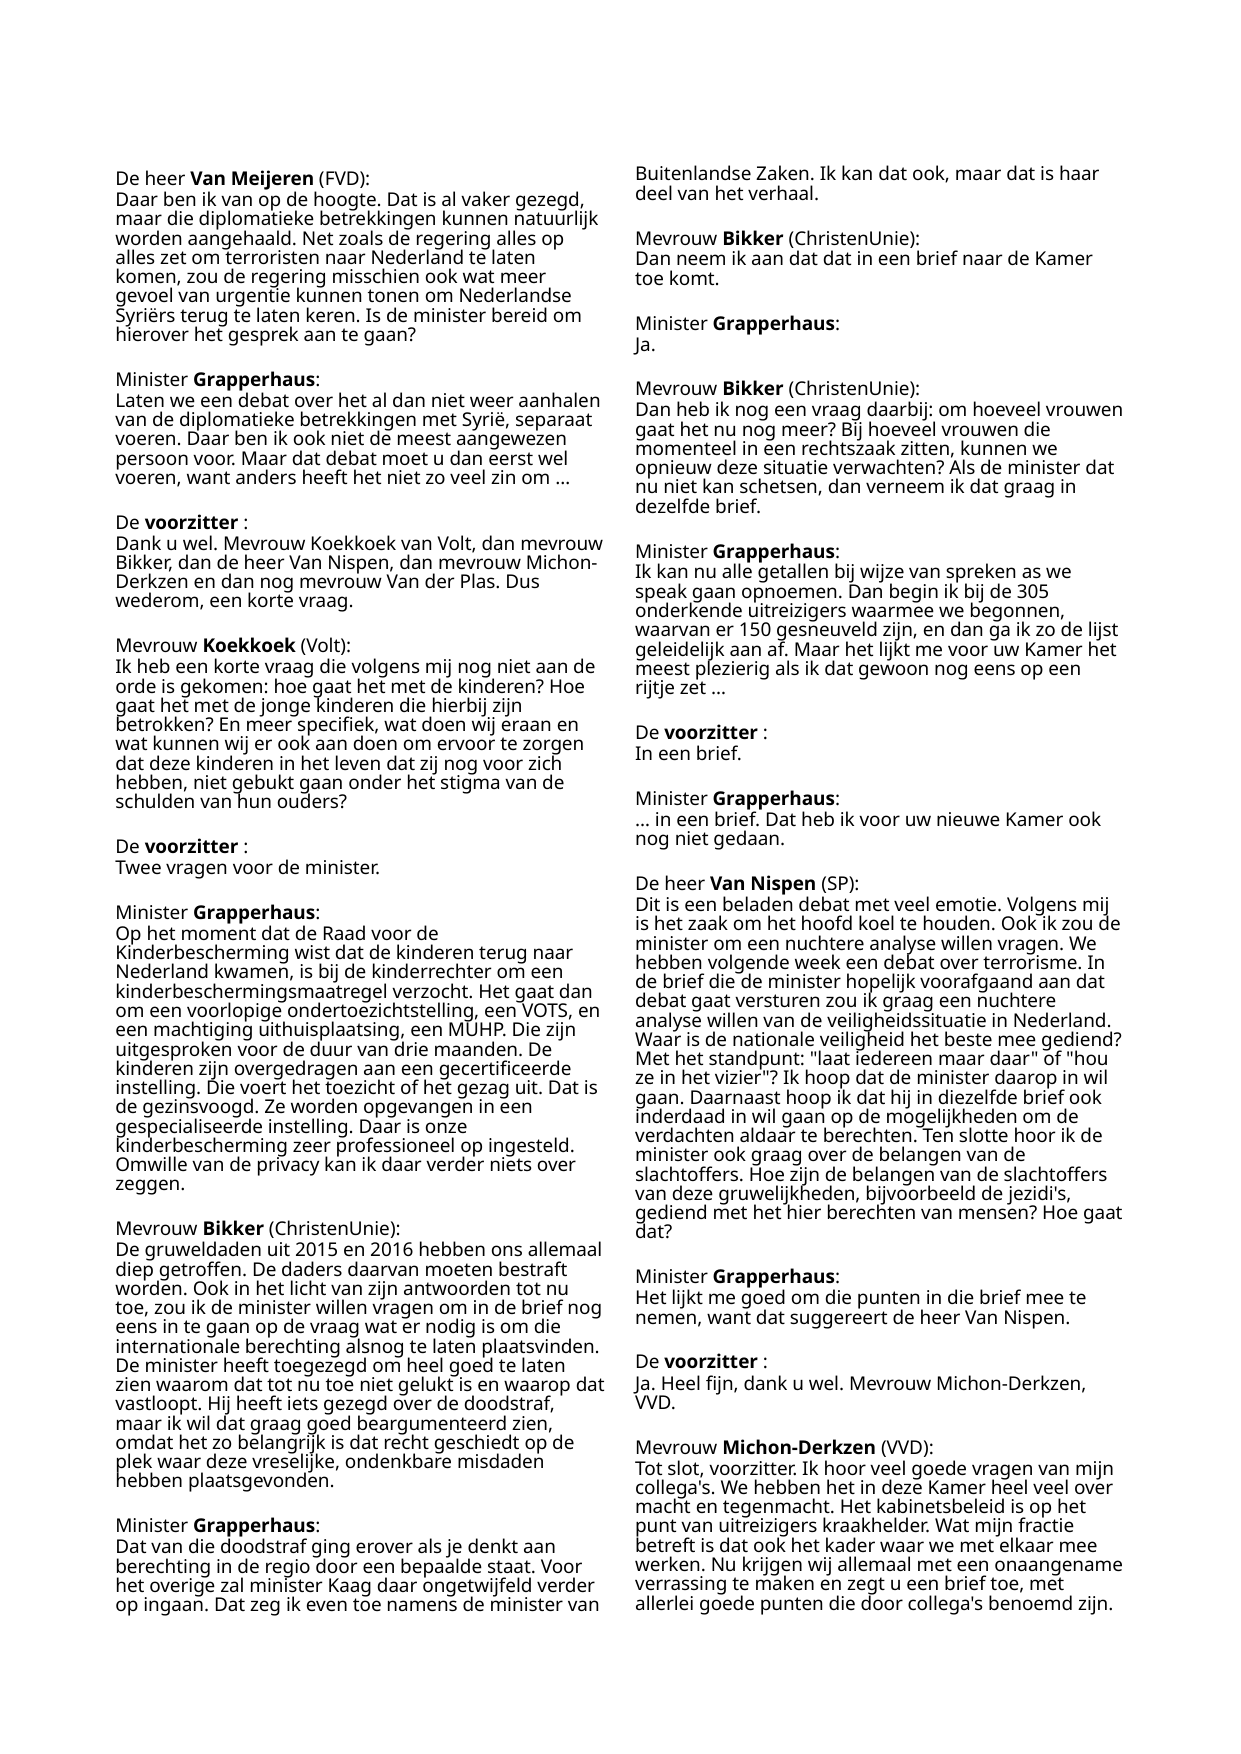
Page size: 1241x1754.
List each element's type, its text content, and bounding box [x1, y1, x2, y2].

text Mevrouw Koekkoek (Volt): [115, 633, 605, 658]
text De voorzitter : [635, 719, 1125, 745]
text De voorzitter : [115, 509, 605, 535]
text Mevrouw Bikker (ChristenUnie): [635, 225, 1125, 250]
text De heer Van Meijeren (FVD): [115, 165, 605, 191]
text Daar ben ik van op de hoogte. Dat is al vaker gezegd, maar die diplomatieke betrekkingen kunnen natuurlijk worden aangehaald. Net zoals de regering alles op alles zet om terroristen naar Nederland te laten komen, zou de regering misschien ook wat meer gevoel van urgentie kunnen tonen om Nederlandse Syriërs terug te laten keren. Is de minister bereid om hierover het gesprek aan te gaan? [115, 191, 605, 345]
text Minister Grapperhaus: [635, 310, 1125, 336]
text Minister Grapperhaus: [635, 538, 1125, 563]
text Laten we een debat over het al dan niet weer aanhalen van de diplomatieke betrekkingen met Syrië, separaat voeren. Daar ben ik ook niet de meest aangewezen persoon voor. Maar dat debat moet u dan eerst wel voeren, want anders heeft het niet zo veel zin om … [115, 392, 605, 488]
text Ja. [635, 336, 1125, 355]
text In een brief. [635, 745, 1125, 764]
text … in een brief. Dat heb ik voor uw nieuwe Kamer ook nog niet gedaan. [635, 811, 1125, 849]
text Ik kan nu alle getallen bij wijze van spreken as we speak gaan opnoemen. Dan begin ik bij de 305 onderkende uitreizigers waarmee we begonnen, waarvan er 150 gesneuveld zijn, en dan ga ik zo de lijst geleidelijk aan af. Maar het lijkt me voor uw Kamer het meest plezierig als ik dat gewoon nog eens op een rijtje zet … [635, 563, 1125, 698]
text Minister Grapperhaus: [115, 366, 605, 392]
text Minister Grapperhaus: [115, 1513, 605, 1538]
text Mevrouw Bikker (ChristenUnie): [115, 1216, 605, 1241]
text Mevrouw Michon-Derkzen (VVD): [635, 1434, 1125, 1459]
text Minister Grapperhaus: [635, 785, 1125, 811]
text Dat van die doodstraf ging erover als je denkt aan berechting in de regio door een bepaalde staat. Voor het overige zal minister Kaag daar ongetwijfeld verder op ingaan. Dat zeg ik even toe namens de minister van [115, 1538, 605, 1615]
text Minister Grapperhaus: [635, 1264, 1125, 1289]
text De voorzitter : [635, 1349, 1125, 1374]
text Buitenlandse Zaken. Ik kan dat ook, maar dat is haar deel van het verhaal. [635, 165, 1125, 204]
text De gruweldaden uit 2015 en 2016 hebben ons allemaal diep getroffen. De daders daarvan moeten bestraft worden. Ook in het licht van zijn antwoorden tot nu toe, zou ik de minister willen vragen om in de brief nog eens in te gaan op de vraag wat er nodig is om die internationale berechting alsnog te laten plaatsvinden. De minister heeft toegezegd om heel goed te laten zien waarom dat tot nu toe niet gelukt is en waarop dat vastloopt. Hij heeft iets gezegd over de doodstraf, maar ik wil dat graag goed beargumenteerd zien, omdat het zo belangrijk is dat recht geschiedt op de plek waar deze vreselijke, ondenkbare misdaden hebben plaatsgevonden. [115, 1241, 605, 1492]
text Dan neem ik aan dat dat in een brief naar de Kamer toe komt. [635, 250, 1125, 289]
text Twee vragen voor de minister. [115, 859, 605, 878]
text Mevrouw Bikker (ChristenUnie): [635, 376, 1125, 401]
text Dan heb ik nog een vraag daarbij: om hoeveel vrouwen gaat het nu nog meer? Bij hoeveel vrouwen die momenteel in een rechtszaak zitten, kunnen we opnieuw deze situatie verwachten? Als de minister dat nu niet kan schetsen, dan verneem ik dat graag in dezelfde brief. [635, 401, 1125, 517]
text Dit is een beladen debat met veel emotie. Volgens mij is het zaak om het hoofd koel te houden. Ook ik zou de minister om een nuchtere analyse willen vragen. We hebben volgende week een debat over terrorisme. In de brief die de minister hopelijk voorafgaand aan dat debat gaat versturen zou ik graag een nuchtere analyse willen van de veiligheidssituatie in Nederland. Waar is de nationale veiligheid het beste mee gediend? Met het standpunt: "laat iedereen maar daar" of "hou ze in het vizier"? Ik hoop dat de minister daarop in wil gaan. Daarnaast hoop ik dat hij in diezelfde brief ook inderdaad in wil gaan op de mogelijkheden om de verdachten aldaar te berechten. Ten slotte hoor ik de minister ook graag over de belangen van de slachtoffers. Hoe zijn de belangen van de slachtoffers van deze gruwelijkheden, bijvoorbeeld de jezidi's, gediend met het hier berechten van mensen? Hoe gaat dat? [635, 896, 1125, 1243]
text De voorzitter : [115, 833, 605, 859]
text Op het moment dat de Raad voor de Kinderbescherming wist dat de kinderen terug naar Nederland kwamen, is bij de kinderrechter om een kinderbeschermingsmaatregel verzocht. Het gaat dan om een voorlopige ondertoezichtstelling, een VOTS, en een machtiging uithuisplaatsing, een MUHP. Die zijn uitgesproken voor de duur van drie maanden. De kinderen zijn overgedragen aan een gecertificeerde instelling. Die voert het toezicht of het gezag uit. Dat is de gezinsvoogd. Ze worden opgevangen in een gespecialiseerde instelling. Daar is onze kinderbescherming zeer professioneel op ingesteld. Omwille van de privacy kan ik daar verder niets over zeggen. [115, 925, 605, 1195]
text Tot slot, voorzitter. Ik hoor veel goede vragen van mijn collega's. We hebben het in deze Kamer heel veel over macht en tegenmacht. Het kabinetsbeleid is op het punt van uitreizigers kraakhelder. Wat mijn fractie betreft is dat ook het kader waar we met elkaar mee werken. Nu krijgen wij allemaal met een onaangename verrassing te maken en zegt u een brief toe, met allerlei goede punten die door collega's benoemd zijn. [635, 1459, 1125, 1614]
text Minister Grapperhaus: [115, 899, 605, 925]
text Dank u wel. Mevrouw Koekkoek van Volt, dan mevrouw Bikker, dan de heer Van Nispen, dan mevrouw Michon-Derkzen en dan nog mevrouw Van der Plas. Dus wederom, een korte vraag. [115, 535, 605, 612]
text Ja. Heel fijn, dank u wel. Mevrouw Michon-Derkzen, VVD. [635, 1374, 1125, 1413]
text Ik heb een korte vraag die volgens mij nog niet aan de orde is gekomen: hoe gaat het met de kinderen? Hoe gaat het met de jonge kinderen die hierbij zijn betrokken? En meer specifiek, wat doen wij eraan en wat kunnen wij er ook aan doen om ervoor te zorgen dat deze kinderen in het leven dat zij nog voor zich hebben, niet gebukt gaan onder het stigma van de schulden van hun ouders? [115, 658, 605, 812]
text Het lijkt me goed om die punten in die brief mee te nemen, want dat suggereert de heer Van Nispen. [635, 1289, 1125, 1328]
text De heer Van Nispen (SP): [635, 870, 1125, 896]
